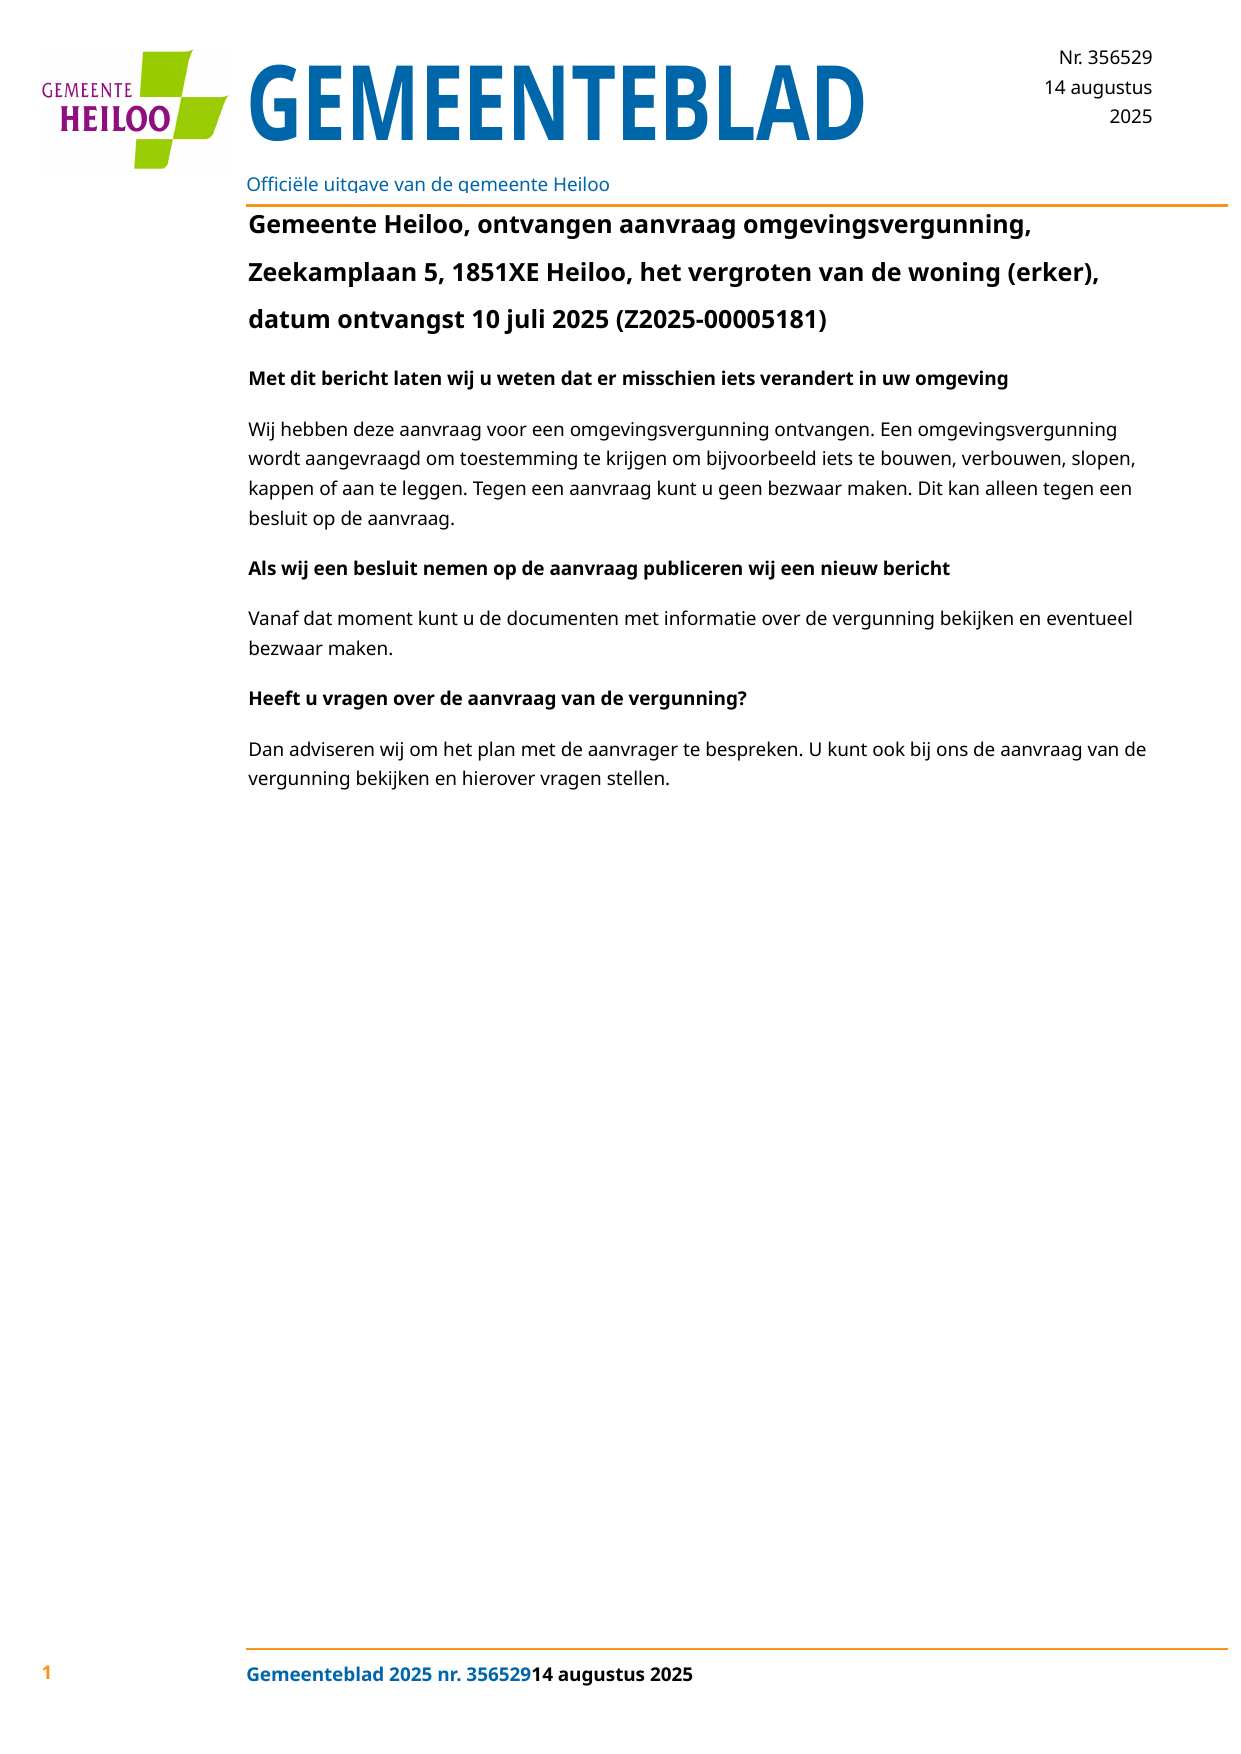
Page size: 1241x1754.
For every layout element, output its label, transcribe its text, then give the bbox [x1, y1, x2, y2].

picture [41, 47, 231, 172]
text Heeft u vragen over de aanvraag van de vergunning? [248, 686, 1152, 711]
text Als wij een besluit nemen op de aanvraag publiceren wij een nieuw bericht [248, 555, 1152, 581]
text Gemeente Heiloo, ontvangen aanvraag omgevingsvergunning, Zeekamplaan 5, 1851XE Heiloo, het vergroten van de woning (erker), datum ontvangst 10 juli 2025 (Z2025-00005181) [248, 207, 1152, 336]
text Met dit bericht laten wij u weten dat er misschien iets verandert in uw omgeving [248, 366, 1152, 391]
text Dan adviseren wij om het plan met de aanvrager te bespreken. U kunt ook bij ons de aanvraag van de vergunning bekijken en hierover vragen stellen. [248, 736, 1152, 791]
text Vanaf dat moment kunt u de documenten met informatie over de vergunning bekijken en eventueel bezwaar maken. [248, 606, 1152, 661]
text Wij hebben deze aanvraag voor een omgevingsvergunning ontvangen. Een omgevingsvergunning wordt aangevraagd om toestemming te krijgen om bijvoorbeeld iets te bouwen, verbouwen, slopen, kappen of aan te leggen. Tegen een aanvraag kunt u geen bezwaar maken. Dit kan alleen tegen een besluit op de aanvraag. [248, 416, 1152, 530]
